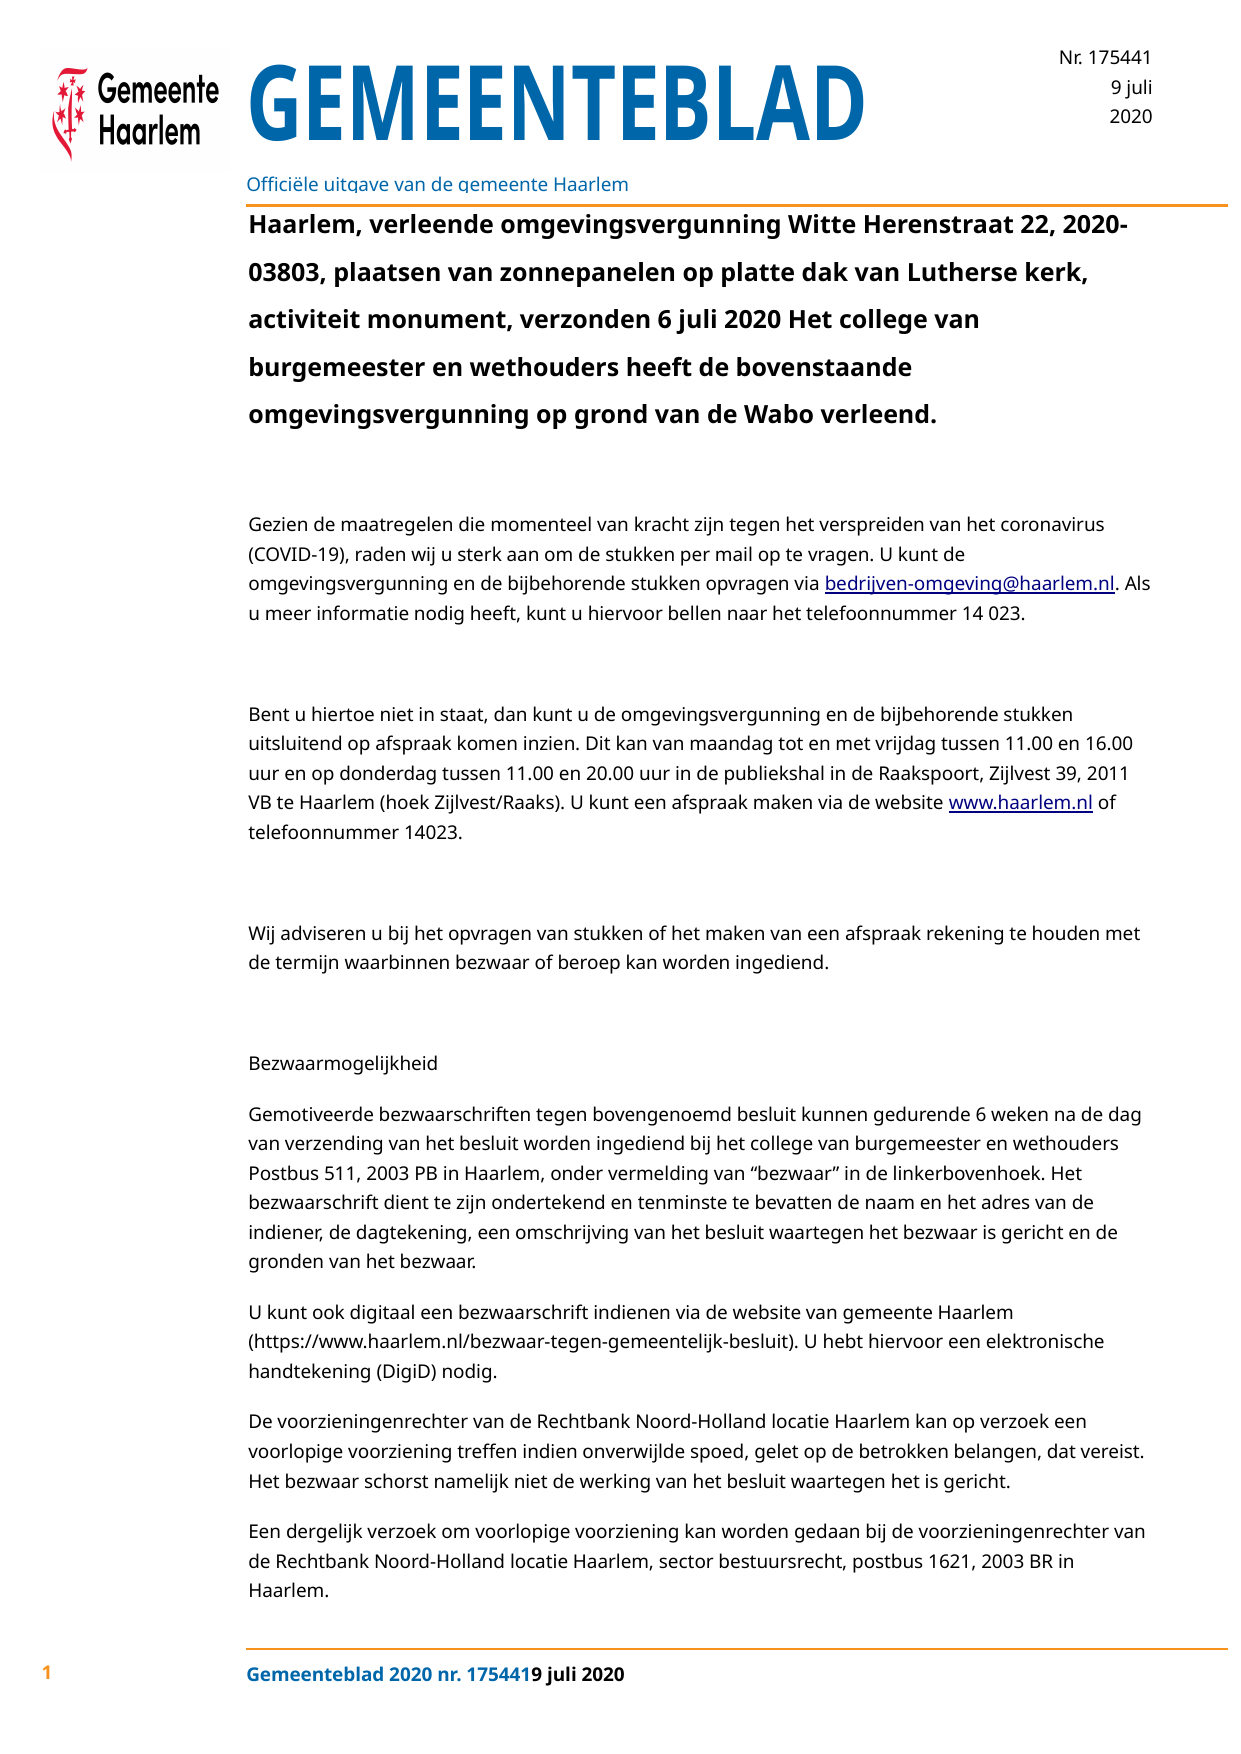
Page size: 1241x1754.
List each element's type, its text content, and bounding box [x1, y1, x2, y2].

text Bezwaarmogelijkheid [248, 1050, 1152, 1076]
text U kunt ook digitaal een bezwaarschrift indienen via de website van gemeente Haarlem (https://www.haarlem.nl/bezwaar-tegen-gemeentelijk-besluit). U hebt hiervoor een elektronische handtekening (DigiD) nodig. [248, 1299, 1152, 1384]
text Wij adviseren u bij het opvragen van stukken of het maken van een afspraak rekening te houden met de termijn waarbinnen bezwaar of beroep kan worden ingediend. [248, 920, 1152, 975]
text Bent u hiertoe niet in staat, dan kunt u de omgevingsvergunning en de bijbehorende stukken uitsluitend op afspraak komen inzien. Dit kan van maandag tot en met vrijdag tussen 11.00 en 16.00 uur en op donderdag tussen 11.00 en 20.00 uur in de publiekshal in de Raakspoort, Zijlvest 39, 2011 VB te Haarlem (hoek Zijlvest/Raaks). U kunt een afspraak maken via de website www.haarlem.nl of telefoonnummer 14023. [248, 701, 1152, 845]
text Een dergelijk verzoek om voorlopige voorziening kan worden gedaan bij de voorzieningenrechter van de Rechtbank Noord-Holland locatie Haarlem, sector bestuursrecht, postbus 1621, 2003 BR in Haarlem. [248, 1518, 1152, 1603]
text Haarlem, verleende omgevingsvergunning Witte Herenstraat 22, 2020-03803, plaatsen van zonnepanelen op platte dak van Lutherse kerk, activiteit monument, verzonden 6 juli 2020 Het college van burgemeester en wethouders heeft de bovenstaande omgevingsvergunning op grond van de Wabo verleend. [248, 207, 1152, 431]
text De voorzieningenrechter van de Rechtbank Noord-Holland locatie Haarlem kan op verzoek een voorlopige voorziening treffen indien onverwijlde spoed, gelet op de betrokken belangen, dat vereist. Het bezwaar schorst namelijk niet de werking van het besluit waartegen het is gericht. [248, 1409, 1152, 1493]
text Gemotiveerde bezwaarschriften tegen bovengenoemd besluit kunnen gedurende 6 weken na de dag van verzending van het besluit worden ingediend bij het college van burgemeester en wethouders Postbus 511, 2003 PB in Haarlem, onder vermelding van “bezwaar” in de linkerbovenhoek. Het bezwaarschrift dient te zijn ondertekend en tenminste te bevatten de naam en het adres van de indiener, de dagtekening, een omschrijving van het besluit waartegen het bezwaar is gericht en de gronden van het bezwaar. [248, 1101, 1152, 1274]
picture [41, 47, 231, 172]
text Gezien de maatregelen die momenteel van kracht zijn tegen het verspreiden van het coronavirus (COVID-19), raden wij u sterk aan om de stukken per mail op te vragen. U kunt de omgevingsvergunning en de bijbehorende stukken opvragen via bedrijven-omgeving@haarlem.nl. Als u meer informatie nodig heeft, kunt u hiervoor bellen naar het telefoonnummer 14 023. [248, 511, 1152, 626]
